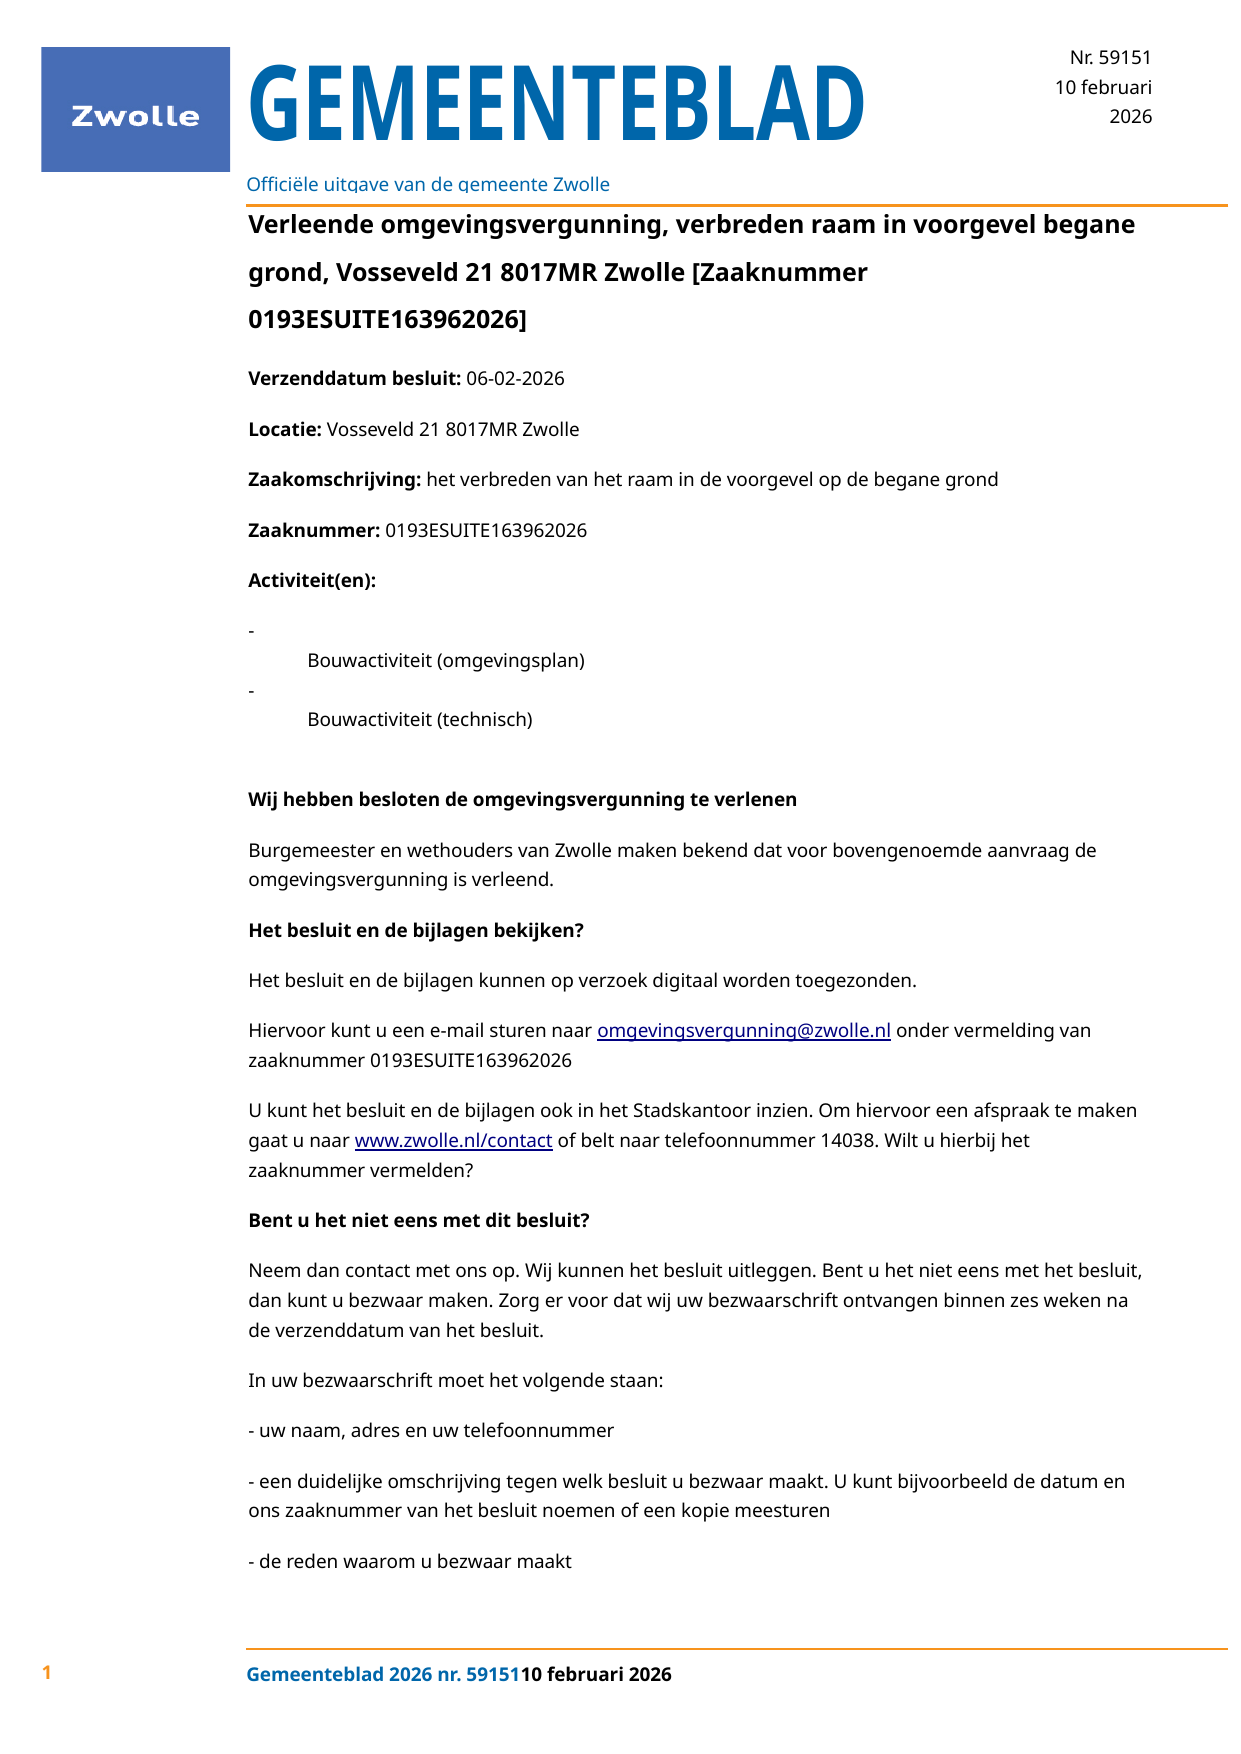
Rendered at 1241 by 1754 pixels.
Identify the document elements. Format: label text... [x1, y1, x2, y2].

text In uw bezwaarschrift moet het volgende staan: [248, 1367, 1152, 1393]
text Wij hebben besloten de omgevingsvergunning te verlenen [248, 786, 1152, 812]
text U kunt het besluit en de bijlagen ook in het Stadskantoor inzien. Om hiervoor een afspraak te maken gaat u naar www.zwolle.nl/contact of belt naar telefoonnummer 14038. Wilt u hierbij het zaaknummer vermelden? [248, 1098, 1152, 1182]
text Bent u het niet eens met dit besluit? [248, 1207, 1152, 1233]
text Activiteit(en): [248, 567, 1152, 593]
text - een duidelijke omschrijving tegen welk besluit u bezwaar maakt. U kunt bijvoorbeeld de datum en ons zaaknummer van het besluit noemen of een kopie meesturen [248, 1468, 1152, 1523]
text Verzenddatum besluit: 06-02-2026 [248, 366, 1152, 391]
text - de reden waarom u bezwaar maakt [248, 1548, 1152, 1574]
text Verleende omgevingsvergunning, verbreden raam in voorgevel begane grond, Vosseveld 21 8017MR Zwolle [Zaaknummer 0193ESUITE163962026] [248, 207, 1152, 336]
text Locatie: Vosseveld 21 8017MR Zwolle [248, 416, 1152, 442]
text Burgemeester en wethouders van Zwolle maken bekend dat voor bovengenoemde aanvraag de omgevingsvergunning is verleend. [248, 837, 1152, 892]
text Het besluit en de bijlagen bekijken? [248, 917, 1152, 942]
text - uw naam, adres en uw telefoonnummer [248, 1418, 1152, 1443]
list Bouwactiviteit (technisch) [248, 706, 1152, 732]
picture [41, 47, 231, 172]
text Neem dan contact met ons op. Wij kunnen het besluit uitleggen. Bent u het niet eens met het besluit, dan kunt u bezwaar maken. Zorg er voor dat wij uw bezwaarschrift ontvangen binnen zes weken na de verzenddatum van het besluit. [248, 1258, 1152, 1342]
text Zaakomschrijving: het verbreden van het raam in de voorgevel op de begane grond [248, 466, 1152, 492]
list Bouwactiviteit (omgevingsplan) [248, 647, 1152, 673]
text Het besluit en de bijlagen kunnen op verzoek digitaal worden toegezonden. [248, 967, 1152, 993]
text Hiervoor kunt u een e-mail sturen naar omgevingsvergunning@zwolle.nl onder vermelding van zaaknummer 0193ESUITE163962026 [248, 1018, 1152, 1073]
text Zaaknummer: 0193ESUITE163962026 [248, 517, 1152, 542]
